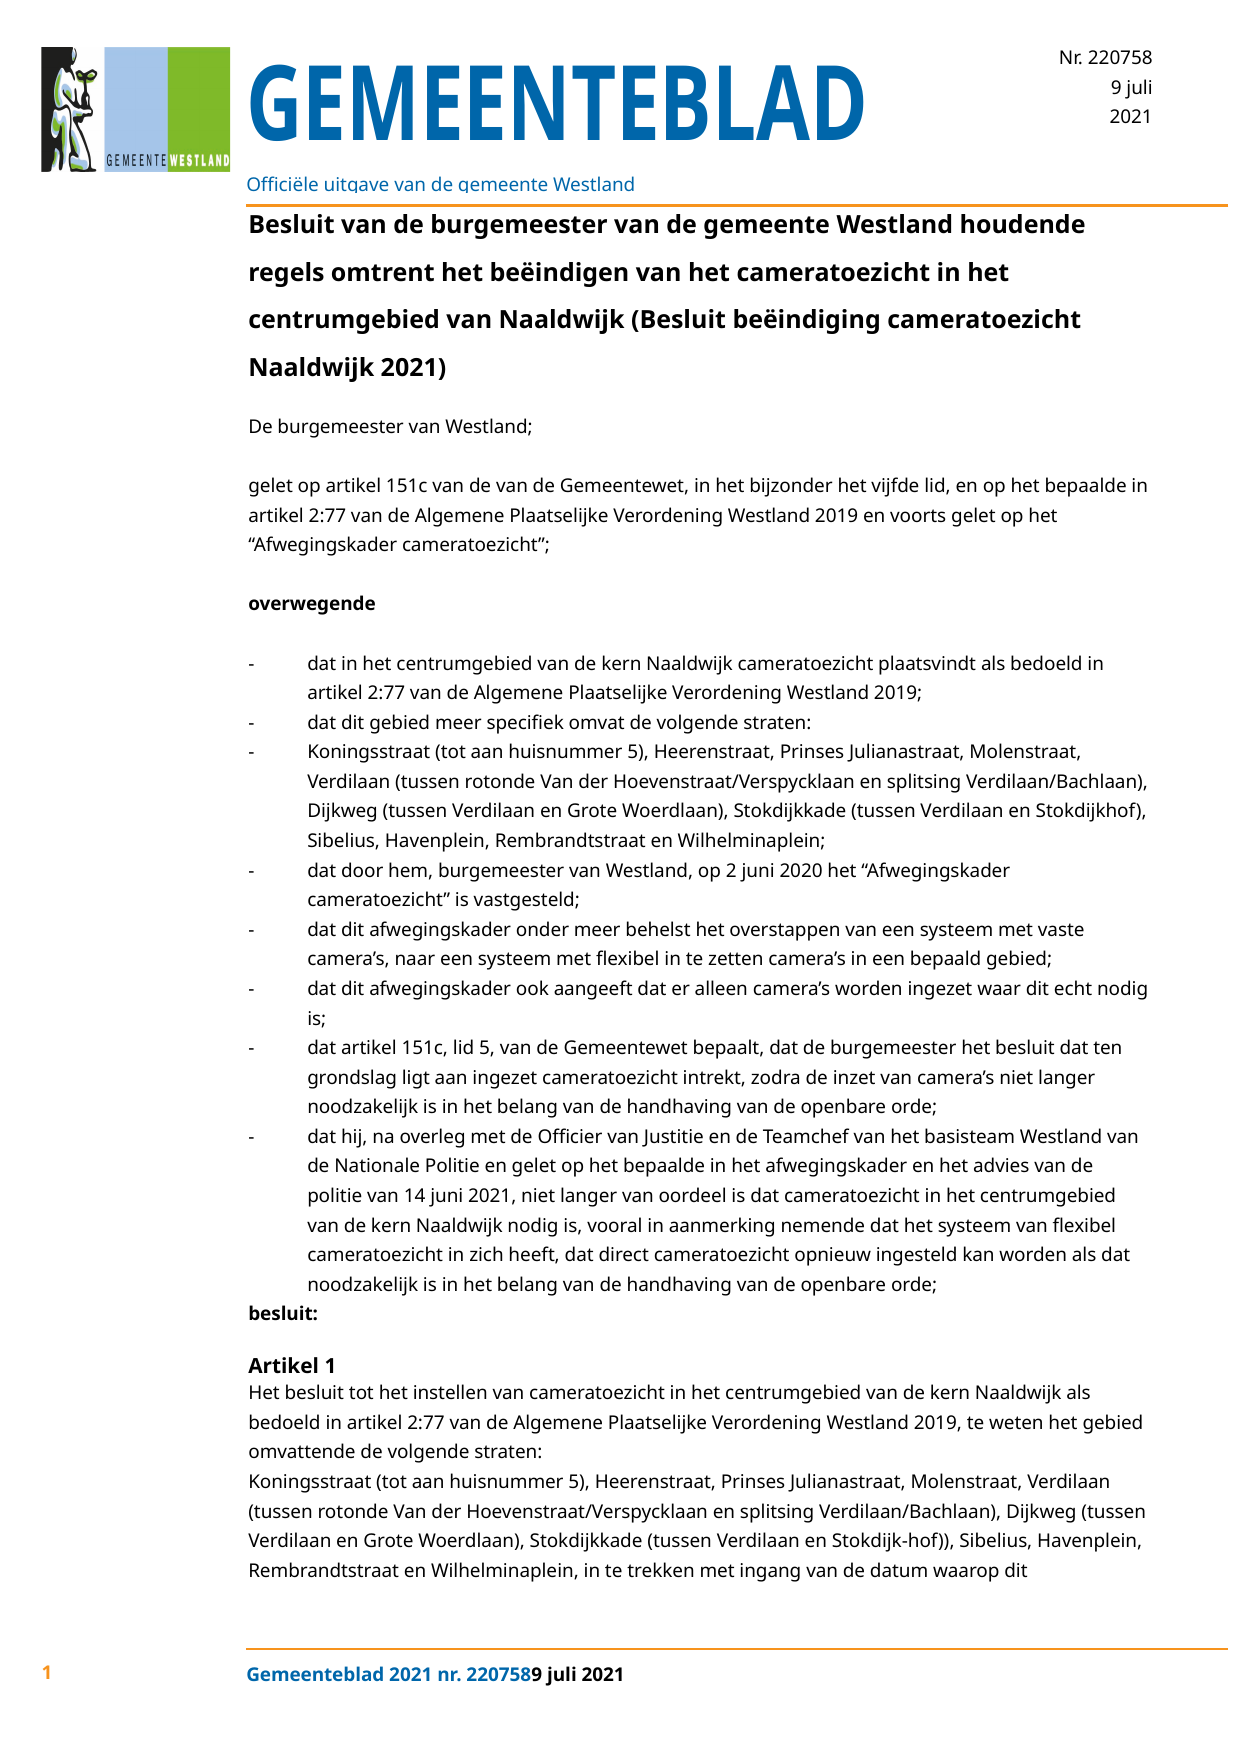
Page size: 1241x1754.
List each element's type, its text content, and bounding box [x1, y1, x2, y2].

list dat in het centrumgebied van de kern Naaldwijk cameratoezicht plaatsvindt als bedoeld in artikel 2:77 van de Algemene Plaatselijke Verordening Westland 2019; [248, 650, 1152, 705]
list dat dit afwegingskader onder meer behelst het overstappen van een systeem met vaste camera’s, naar een systeem met flexibel in te zetten camera’s in een bepaald gebied; [248, 916, 1152, 971]
picture [41, 47, 231, 172]
text Koningsstraat (tot aan huisnummer 5), Heerenstraat, Prinses Julianastraat, Molenstraat, Verdilaan (tussen rotonde Van der Hoevenstraat/Verspycklaan en splitsing Verdilaan/Bachlaan), Dijkweg (tussen Verdilaan en Grote Woerdlaan), Stokdijkkade (tussen Verdilaan en Stokdijk-hof)), Sibelius, Havenplein, Rembrandtstraat en Wilhelminaplein, in te trekken met ingang van de datum waarop dit [248, 1468, 1152, 1583]
list dat door hem, burgemeester van Westland, op 2 juni 2020 het “Afwegingskader cameratoezicht” is vastgesteld; [248, 857, 1152, 912]
text De burgemeester van Westland; [248, 413, 1152, 439]
text Besluit van de burgemeester van de gemeente Westland houdende regels omtrent het beëindigen van het cameratoezicht in het centrumgebied van Naaldwijk (Besluit beëindiging cameratoezicht Naaldwijk 2021) [248, 207, 1152, 384]
list dat dit gebied meer specifiek omvat de volgende straten: [248, 709, 1152, 735]
text Artikel 1 [248, 1351, 1152, 1379]
list dat artikel 151c, lid 5, van de Gemeentewet bepaalt, dat de burgemeester het besluit dat ten grondslag ligt aan ingezet cameratoezicht intrekt, zodra de inzet van camera’s niet langer noodzakelijk is in het belang van de handhaving van de openbare orde; [248, 1034, 1152, 1119]
list Koningsstraat (tot aan huisnummer 5), Heerenstraat, Prinses Julianastraat, Molenstraat, Verdilaan (tussen rotonde Van der Hoevenstraat/Verspycklaan en splitsing Verdilaan/Bachlaan), Dijkweg (tussen Verdilaan en Grote Woerdlaan), Stokdijkkade (tussen Verdilaan en Stokdijkhof), Sibelius, Havenplein, Rembrandtstraat en Wilhelminaplein; [248, 738, 1152, 853]
text overwegende [248, 591, 1152, 616]
list dat dit afwegingskader ook aangeeft dat er alleen camera’s worden ingezet waar dit echt nodig is; [248, 975, 1152, 1031]
text Het besluit tot het instellen van cameratoezicht in het centrumgebied van de kern Naaldwijk als bedoeld in artikel 2:77 van de Algemene Plaatselijke Verordening Westland 2019, te weten het gebied omvattende de volgende straten: [248, 1379, 1152, 1464]
text besluit: [248, 1301, 1152, 1326]
list dat hij, na overleg met de Officier van Justitie en de Teamchef van het basisteam Westland van de Nationale Politie en gelet op het bepaalde in het afwegingskader en het advies van de politie van 14 juni 2021, niet langer van oordeel is dat cameratoezicht in het centrumgebied van de kern Naaldwijk nodig is, vooral in aanmerking nemende dat het systeem van flexibel cameratoezicht in zich heeft, dat direct cameratoezicht opnieuw ingesteld kan worden als dat noodzakelijk is in het belang van de handhaving van de openbare orde; [248, 1123, 1152, 1297]
text gelet op artikel 151c van de van de Gemeentewet, in het bijzonder het vijfde lid, en op het bepaalde in artikel 2:77 van de Algemene Plaatselijke Verordening Westland 2019 en voorts gelet op het “Afwegingskader cameratoezicht”; [248, 472, 1152, 557]
